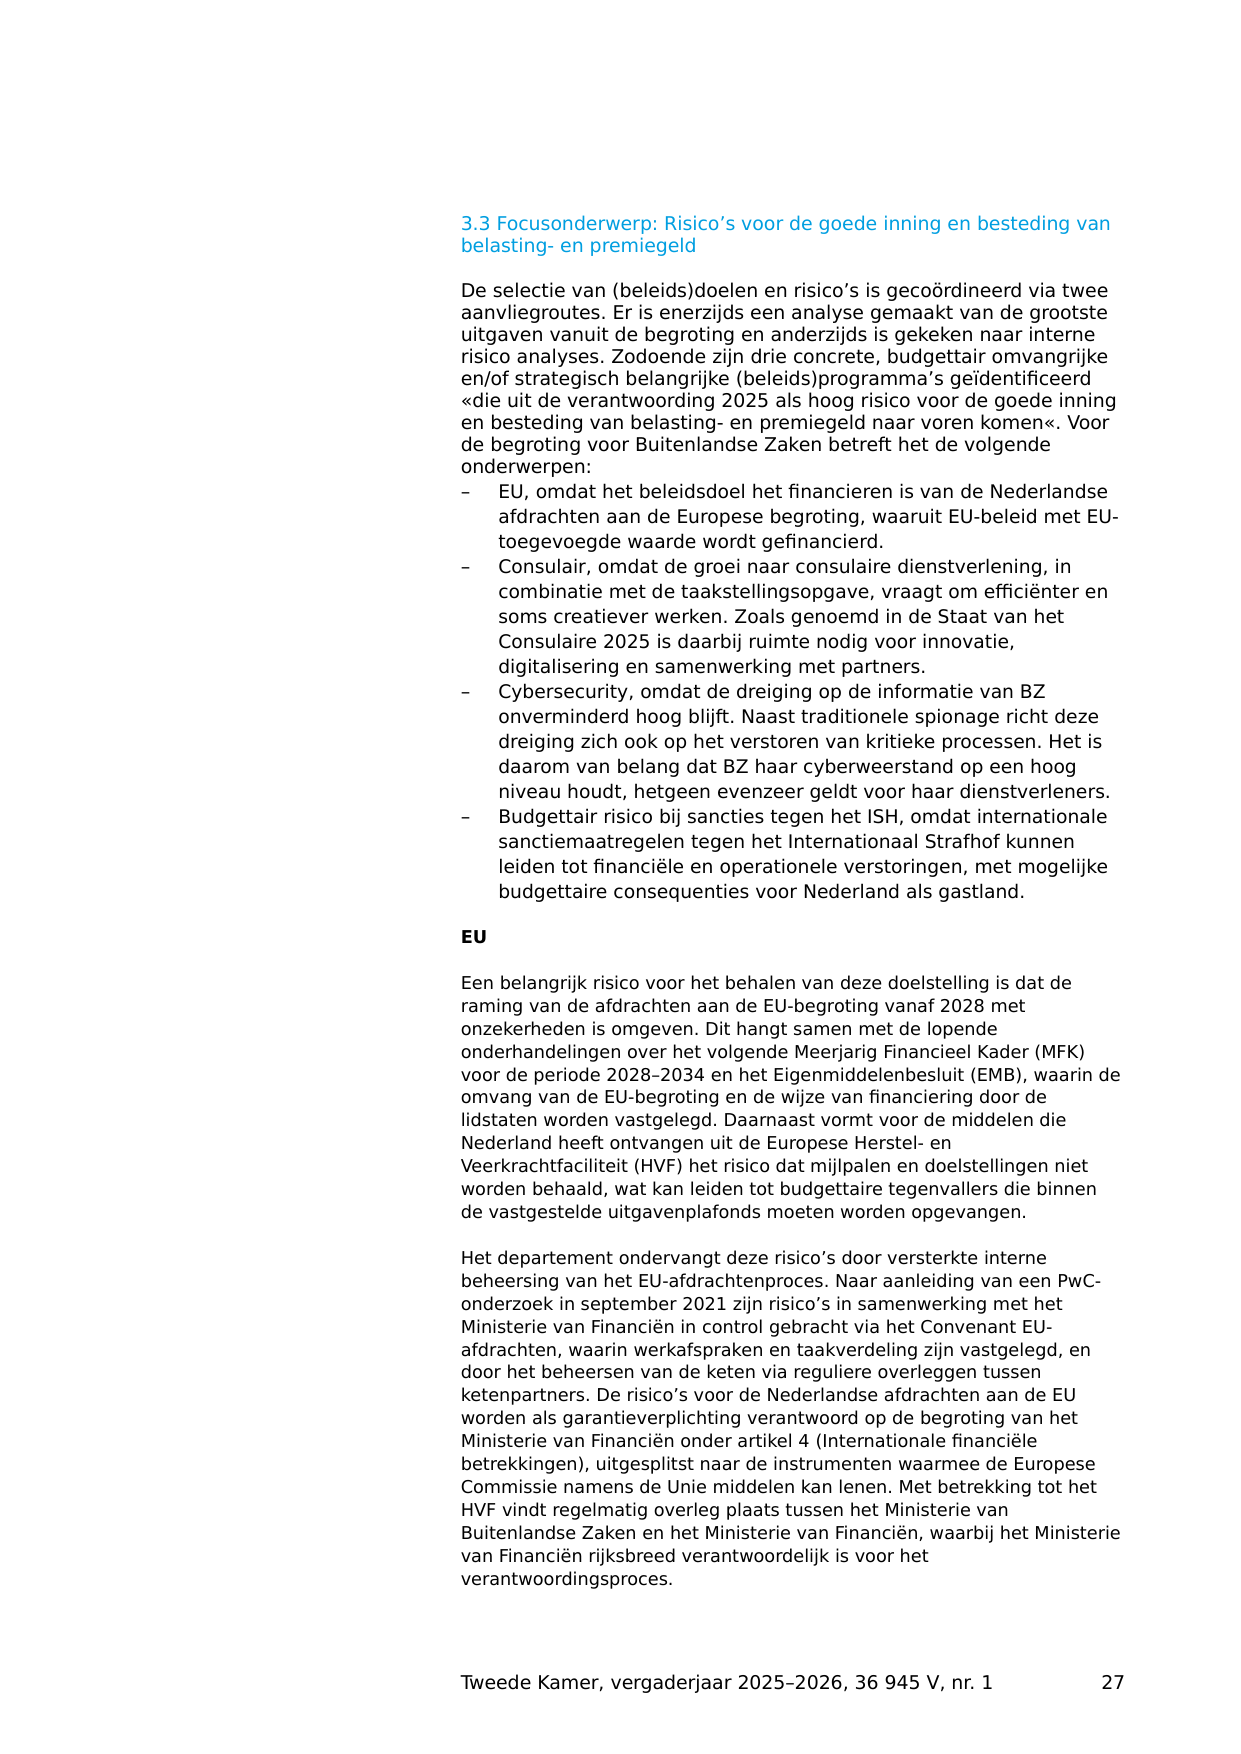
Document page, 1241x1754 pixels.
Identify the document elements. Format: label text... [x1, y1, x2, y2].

text Een belangrijk risico voor het behalen van deze doelstelling is dat de raming van de afdrachten aan de EU-begroting vanaf 2028 met onzekerheden is omgeven. Dit hangt samen met de lopende onderhandelingen over het volgende Meerjarig Financieel Kader (MFK) voor de periode 2028–2034 en het Eigenmiddelenbesluit (EMB), waarin de omvang van de EU-begroting en de wijze van financiering door de lidstaten worden vastgelegd. Daarnaast vormt voor de middelen die Nederland heeft ontvangen uit de Europese Herstel- en Veerkrachtfaciliteit (HVF) het risico dat mijlpalen en doelstellingen niet worden behaald, wat kan leiden tot budgettaire tegenvallers die binnen de vastgestelde uitgavenplafonds moeten worden opgevangen. [461, 971, 1125, 1223]
text EU [461, 925, 1125, 948]
list Budgettair risico bij sancties tegen het ISH, omdat internationale sanctiemaatregelen tegen het Internationaal Strafhof kunnen leiden tot financiële en operationele verstoringen, met mogelijke budgettaire consequenties voor Nederland als gastland. [461, 803, 1125, 903]
text De selectie van (beleids)doelen en risico’s is gecoördineerd via twee aanvliegroutes. Er is enerzijds een analyse gemaakt van de grootste uitgaven vanuit de begroting en anderzijds is gekeken naar interne risico analyses. Zodoende zijn drie concrete, budgettair omvangrijke en/of strategisch belangrijke (beleids)programma’s geïdentificeerd «die uit de verantwoording 2025 als hoog risico voor de goede inning en besteding van belasting- en premiegeld naar voren komen«. Voor de begroting voor Buitenlandse Zaken betreft het de volgende onderwerpen: [461, 280, 1125, 478]
list Consulair, omdat de groei naar consulaire dienstverlening, in combinatie met de taakstellingsopgave, vraagt om efficiënter en soms creatiever werken. Zoals genoemd in de Staat van het Consulaire 2025 is daarbij ruimte nodig voor innovatie, digitalisering en samenwerking met partners. [461, 553, 1125, 678]
title 3.3 Focusonderwerp: Risico’s voor de goede inning en besteding van belasting- en premiegeld [461, 213, 1125, 257]
list Cybersecurity, omdat de dreiging op de informatie van BZ onverminderd hoog blijft. Naast traditionele spionage richt deze dreiging zich ook op het verstoren van kritieke processen. Het is daarom van belang dat BZ haar cyberweerstand op een hoog niveau houdt, hetgeen evenzeer geldt voor haar dienstverleners. [461, 678, 1125, 803]
text Het departement ondervangt deze risico’s door versterkte interne beheersing van het EU-afdrachtenproces. Naar aanleiding van een PwC-onderzoek in september 2021 zijn risico’s in samenwerking met het Ministerie van Financiën in control gebracht via het Convenant EU-afdrachten, waarin werkafspraken en taakverdeling zijn vastgelegd, en door het beheersen van de keten via reguliere overleggen tussen ketenpartners. De risico’s voor de Nederlandse afdrachten aan de EU worden als garantieverplichting verantwoord op de begroting van het Ministerie van Financiën onder artikel 4 (Internationale financiële betrekkingen), uitgesplitst naar de instrumenten waarmee de Europese Commissie namens de Unie middelen kan lenen. Met betrekking tot het HVF vindt regelmatig overleg plaats tussen het Ministerie van Buitenlandse Zaken en het Ministerie van Financiën, waarbij het Ministerie van Financiën rijksbreed verantwoordelijk is voor het verantwoordingsproces. [461, 1246, 1125, 1590]
list EU, omdat het beleidsdoel het financieren is van de Nederlandse afdrachten aan de Europese begroting, waaruit EU-beleid met EU-toegevoegde waarde wordt gefinancierd. [461, 478, 1125, 553]
